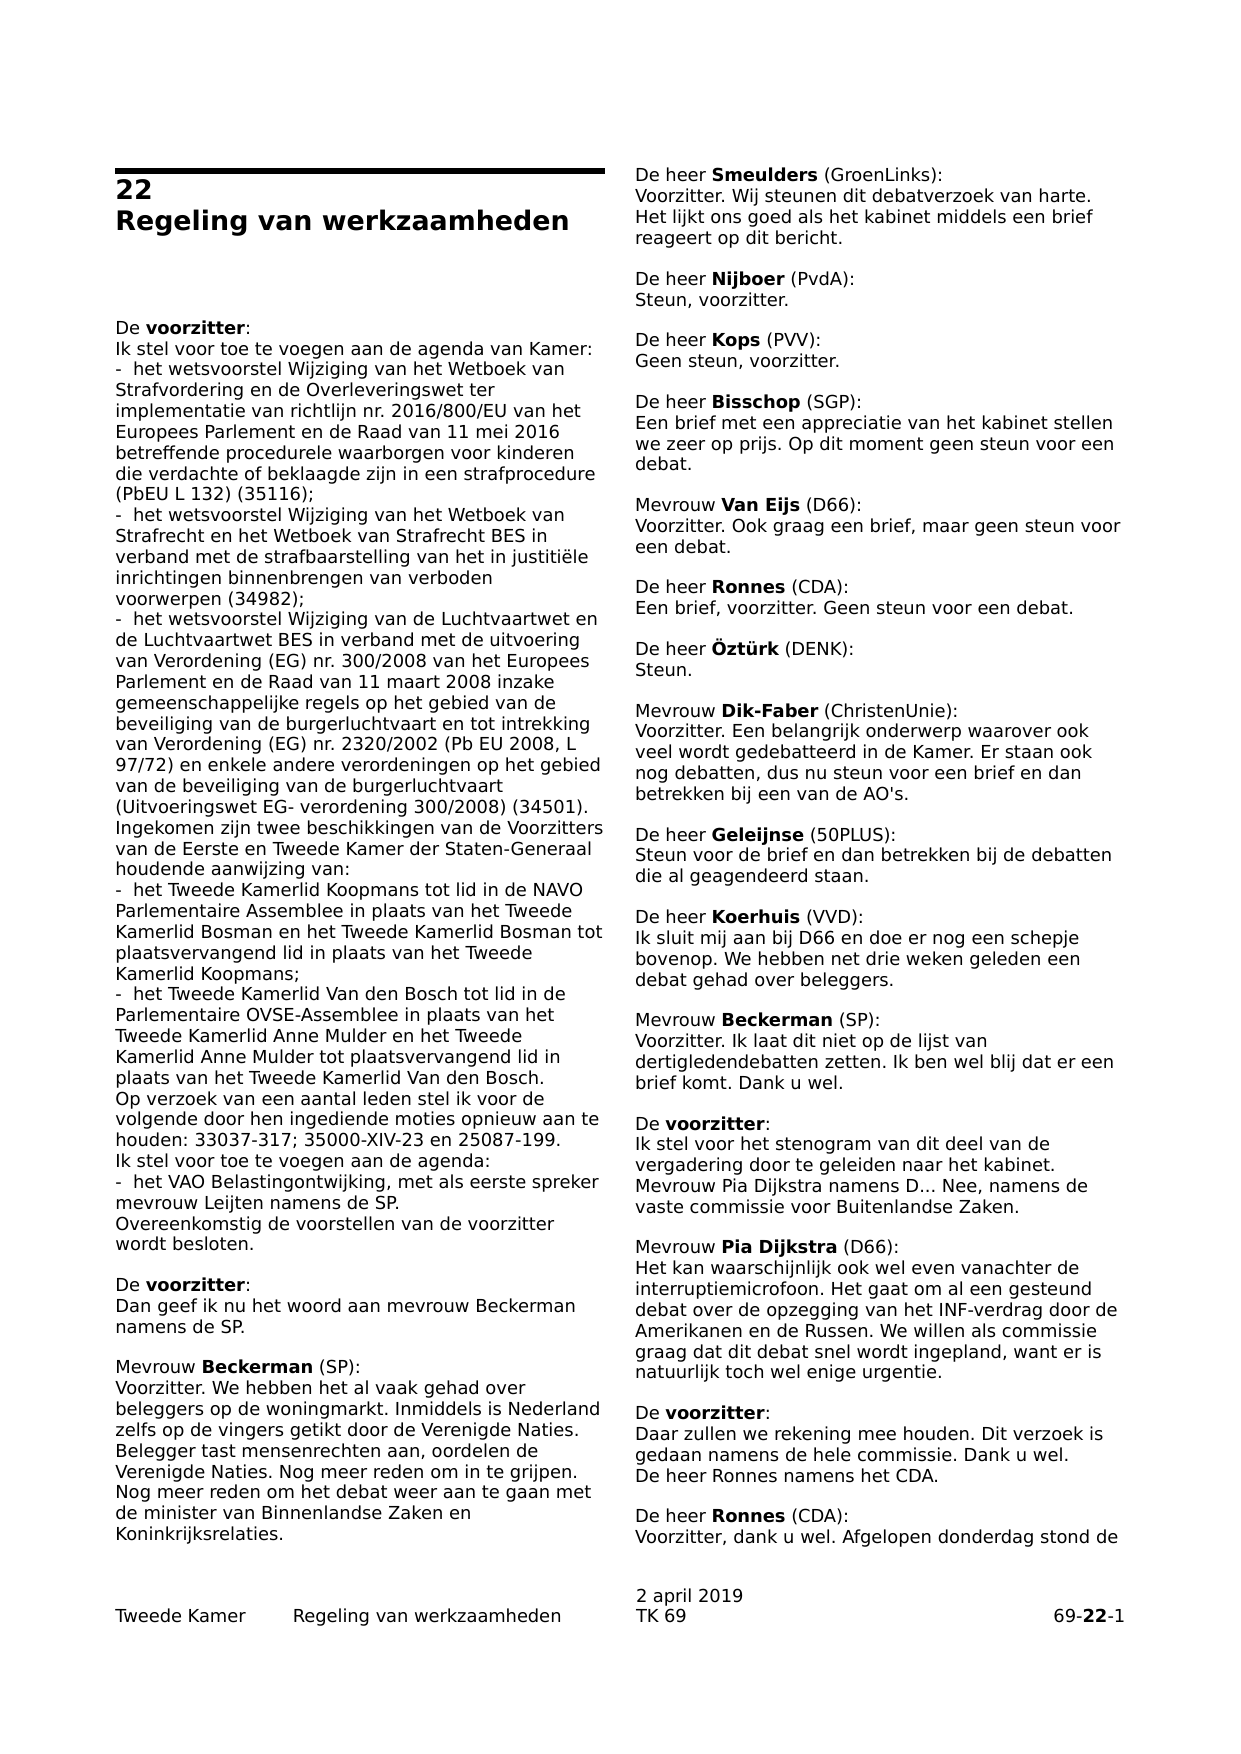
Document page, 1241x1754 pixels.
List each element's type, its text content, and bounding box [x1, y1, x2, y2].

text De heer Smeulders (GroenLinks): [635, 165, 1125, 186]
text Voorzitter. Een belangrijk onderwerp waarover ook veel wordt gedebatteerd in de Kamer. Er staan ook nog debatten, dus nu steun voor een brief en dan betrekken bij een van de AO's. [635, 721, 1125, 804]
text De heer Kops (PVV): [635, 330, 1125, 351]
text Voorzitter. Ik laat dit niet op de lijst van dertigledendebatten zetten. Ik ben wel blij dat er een brief komt. Dank u wel. [635, 1031, 1125, 1093]
list het Tweede Kamerlid Van den Bosch tot lid in de Parlementaire OVSE-Assemblee in plaats van het Tweede Kamerlid Anne Mulder en het Tweede Kamerlid Anne Mulder tot plaatsvervangend lid in plaats van het Tweede Kamerlid Van den Bosch. [115, 984, 605, 1088]
text Overeenkomstig de voorstellen van de voorzitter wordt besloten. [115, 1213, 605, 1255]
list het wetsvoorstel Wijziging van het Wetboek van Strafrecht en het Wetboek van Strafrecht BES in verband met de strafbaarstelling van het in justitiële inrichtingen binnenbrengen van verboden voorwerpen (34982); [115, 505, 605, 609]
list het Tweede Kamerlid Koopmans tot lid in de NAVO Parlementaire Assemblee in plaats van het Tweede Kamerlid Bosman en het Tweede Kamerlid Bosman tot plaatsvervangend lid in plaats van het Tweede Kamerlid Koopmans; [115, 880, 605, 984]
text Mevrouw Pia Dijkstra (D66): [635, 1237, 1125, 1258]
text Steun. [635, 659, 1125, 680]
text De voorzitter: [635, 1403, 1125, 1424]
text De heer Nijboer (PvdA): [635, 268, 1125, 289]
text Een brief, voorzitter. Geen steun voor een debat. [635, 598, 1125, 619]
text Ik stel voor het stenogram van dit deel van de vergadering door te geleiden naar het kabinet. [635, 1134, 1125, 1176]
text Steun voor de brief en dan betrekken bij de debatten die al geagendeerd staan. [635, 845, 1125, 887]
text De heer Bisschop (SGP): [635, 392, 1125, 412]
text Het kan waarschijnlijk ook wel even vanachter de interruptiemicrofoon. Het gaat om al een gesteund debat over de opzegging van het INF-verdrag door de Amerikanen en de Russen. We willen als commissie graag dat dit debat snel wordt ingepland, want er is natuurlijk toch wel enige urgentie. [635, 1258, 1125, 1383]
title 22 Regeling van werkzaamheden [115, 174, 605, 237]
text Ik stel voor toe te voegen aan de agenda van Kamer: [115, 338, 605, 359]
text Mevrouw Dik-Faber (ChristenUnie): [635, 700, 1125, 721]
text De voorzitter: [115, 1275, 605, 1296]
text De heer Ronnes namens het CDA. [635, 1466, 1125, 1486]
text Ingekomen zijn twee beschikkingen van de Voorzitters van de Eerste en Tweede Kamer der Staten-Generaal houdende aanwijzing van: [115, 817, 605, 880]
text De heer Koerhuis (VVD): [635, 907, 1125, 928]
text De voorzitter: [115, 318, 605, 338]
text De voorzitter: [635, 1113, 1125, 1134]
text De heer Öztürk (DENK): [635, 639, 1125, 659]
text Steun, voorzitter. [635, 289, 1125, 310]
text Mevrouw Beckerman (SP): [635, 1010, 1125, 1031]
text Voorzitter. Wij steunen dit debatverzoek van harte. Het lijkt ons goed als het kabinet middels een brief reageert op dit bericht. [635, 186, 1125, 248]
text Mevrouw Beckerman (SP): [115, 1357, 605, 1378]
list het wetsvoorstel Wijziging van het Wetboek van Strafvordering en de Overleveringswet ter implementatie van richtlijn nr. 2016/800/EU van het Europees Parlement en de Raad van 11 mei 2016 betreffende procedurele waarborgen voor kinderen die verdachte of beklaagde zijn in een strafprocedure (PbEU L 132) (35116); [115, 359, 605, 505]
text Voorzitter. Ook graag een brief, maar geen steun voor een debat. [635, 516, 1125, 557]
text Ik stel voor toe te voegen aan de agenda: [115, 1151, 605, 1172]
text Voorzitter. We hebben het al vaak gehad over beleggers op de woningmarkt. Inmiddels is Nederland zelfs op de vingers getikt door de Verenigde Naties. Belegger tast mensenrechten aan, oordelen de Verenigde Naties. Nog meer reden om in te grijpen. Nog meer reden om het debat weer aan te gaan met de minister van Binnenlandse Zaken en Koninkrijksrelaties. [115, 1378, 605, 1545]
text Mevrouw Pia Dijkstra namens D... Nee, namens de vaste commissie voor Buitenlandse Zaken. [635, 1176, 1125, 1217]
text De heer Ronnes (CDA): [635, 1506, 1125, 1527]
text Voorzitter, dank u wel. Afgelopen donderdag stond de [635, 1527, 1125, 1548]
list het wetsvoorstel Wijziging van de Luchtvaartwet en de Luchtvaartwet BES in verband met de uitvoering van Verordening (EG) nr. 300/2008 van het Europees Parlement en de Raad van 11 maart 2008 inzake gemeenschappelijke regels op het gebied van de beveiliging van de burgerluchtvaart en tot intrekking van Verordening (EG) nr. 2320/2002 (Pb EU 2008, L 97/72) en enkele andere verordeningen op het gebied van de beveiliging van de burgerluchtvaart (Uitvoeringswet EG- verordening 300/2008) (34501). [115, 609, 605, 817]
text Daar zullen we rekening mee houden. Dit verzoek is gedaan namens de hele commissie. Dank u wel. [635, 1424, 1125, 1466]
text Dan geef ik nu het woord aan mevrouw Beckerman namens de SP. [115, 1296, 605, 1337]
text Een brief met een appreciatie van het kabinet stellen we zeer op prijs. Op dit moment geen steun voor een debat. [635, 412, 1125, 475]
text De heer Geleijnse (50PLUS): [635, 824, 1125, 845]
text De heer Ronnes (CDA): [635, 577, 1125, 598]
list het VAO Belastingontwijking, met als eerste spreker mevrouw Leijten namens de SP. [115, 1172, 605, 1213]
text Ik sluit mij aan bij D66 en doe er nog een schepje bovenop. We hebben net drie weken geleden een debat gehad over beleggers. [635, 928, 1125, 990]
text Mevrouw Van Eijs (D66): [635, 495, 1125, 516]
text Geen steun, voorzitter. [635, 351, 1125, 372]
text Op verzoek van een aantal leden stel ik voor de volgende door hen ingediende moties opnieuw aan te houden: 33037-317; 35000-XIV-23 en 25087-199. [115, 1088, 605, 1151]
